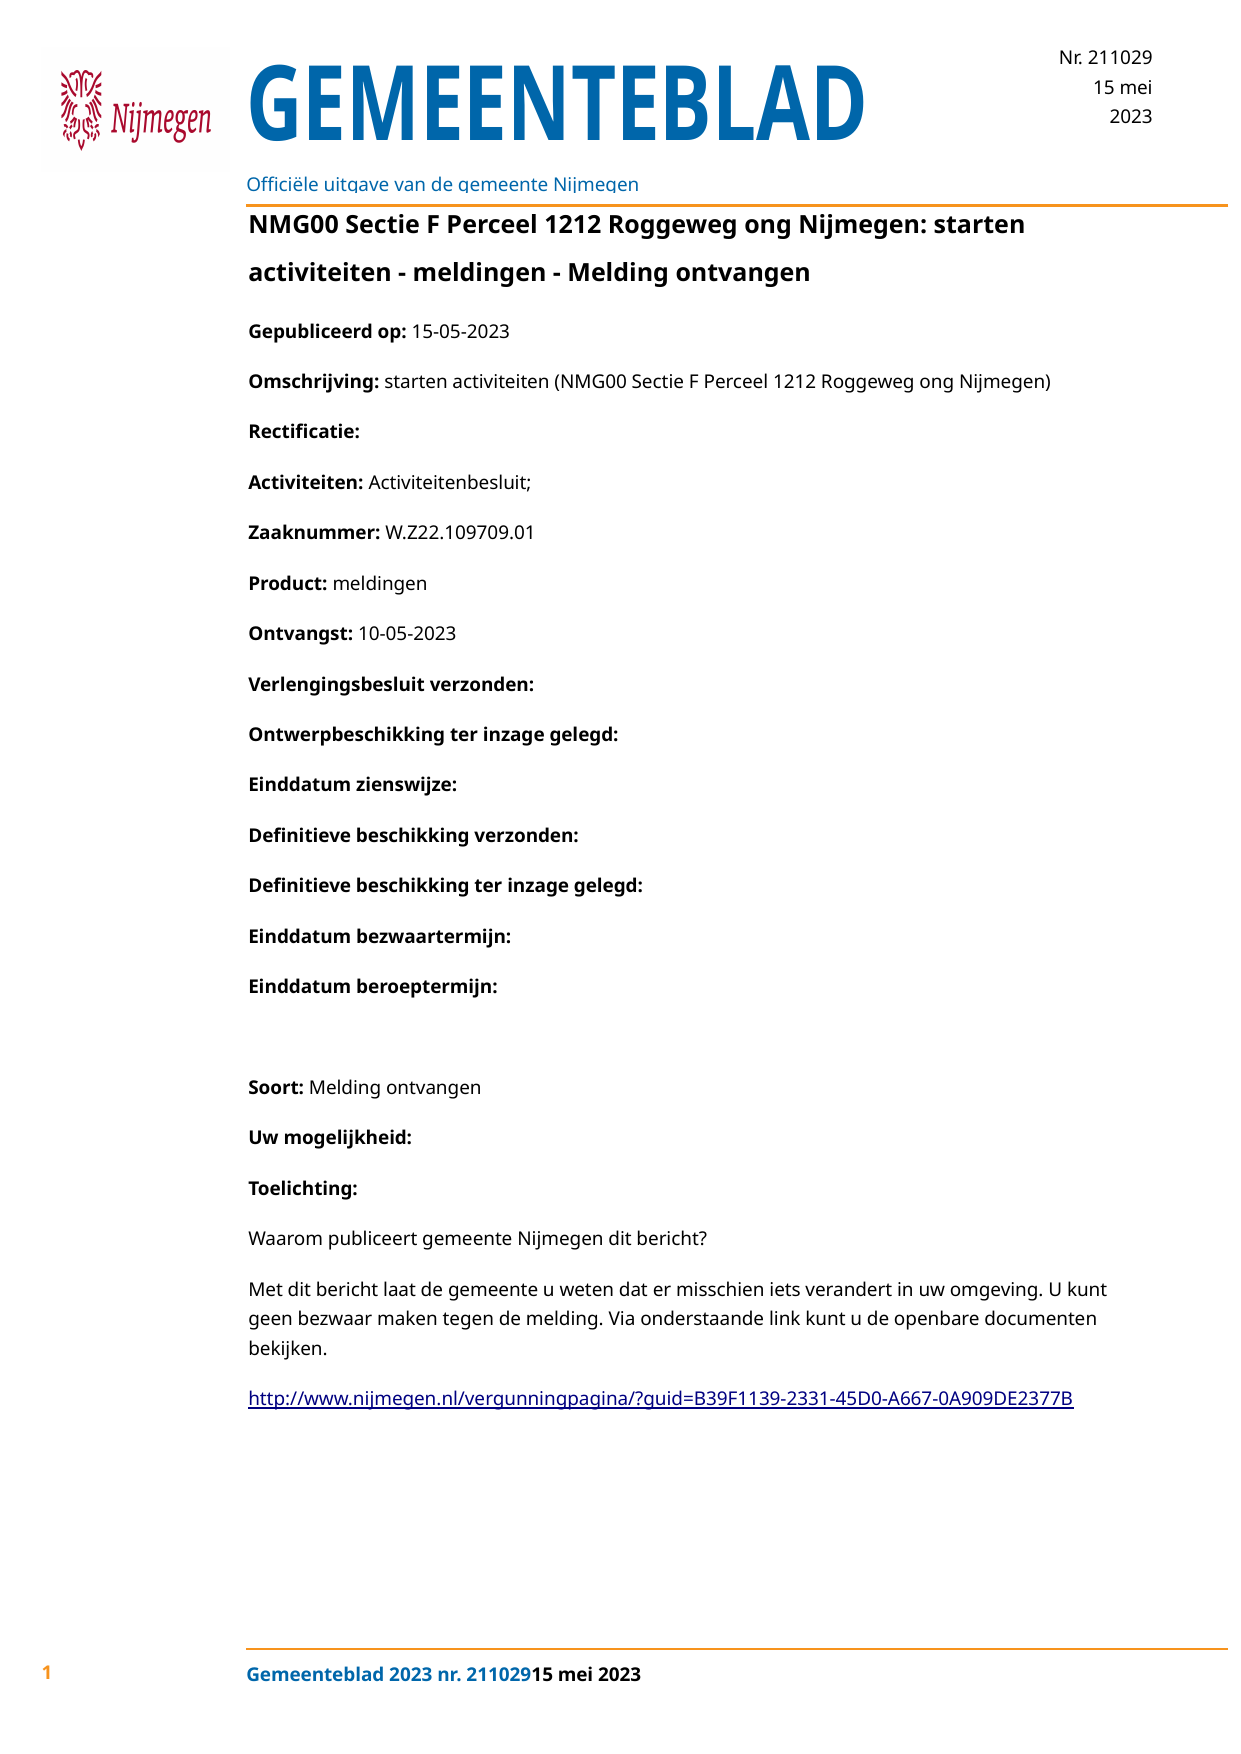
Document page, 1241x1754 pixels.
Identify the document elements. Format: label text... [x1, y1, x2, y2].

picture [41, 47, 231, 172]
text Toelichting: [248, 1175, 1152, 1201]
text Soort: Melding ontvangen [248, 1074, 1152, 1100]
text Einddatum bezwaartermijn: [248, 923, 1152, 949]
text Ontwerpbeschikking ter inzage gelegd: [248, 721, 1152, 747]
text Rectificatie: [248, 419, 1152, 444]
text Einddatum zienswijze: [248, 772, 1152, 797]
text Waarom publiceert gemeente Nijmegen dit bericht? [248, 1225, 1152, 1251]
text Zaaknummer: W.Z22.109709.01 [248, 519, 1152, 545]
text Uw mogelijkheid: [248, 1124, 1152, 1150]
text Gepubliceerd op: 15-05-2023 [248, 318, 1152, 344]
text Activiteiten: Activiteitenbesluit; [248, 469, 1152, 495]
text Einddatum beroeptermijn: [248, 973, 1152, 999]
text Omschrijving: starten activiteiten (NMG00 Sectie F Perceel 1212 Roggeweg ong Nijmegen) [248, 368, 1152, 394]
text Product: meldingen [248, 570, 1152, 596]
text http://www.nijmegen.nl/vergunningpagina/?guid=B39F1139-2331-45D0-A667-0A909DE2377B [248, 1385, 1152, 1411]
text Met dit bericht laat de gemeente u weten dat er misschien iets verandert in uw omgeving. U kunt geen bezwaar maken tegen de melding. Via onderstaande link kunt u de openbare documenten bekijken. [248, 1276, 1152, 1361]
text Definitieve beschikking ter inzage gelegd: [248, 872, 1152, 898]
text Ontvangst: 10-05-2023 [248, 620, 1152, 646]
text Definitieve beschikking verzonden: [248, 822, 1152, 848]
text Verlengingsbesluit verzonden: [248, 671, 1152, 697]
text NMG00 Sectie F Perceel 1212 Roggeweg ong Nijmegen: starten activiteiten - meldingen - Melding ontvangen [248, 207, 1152, 288]
